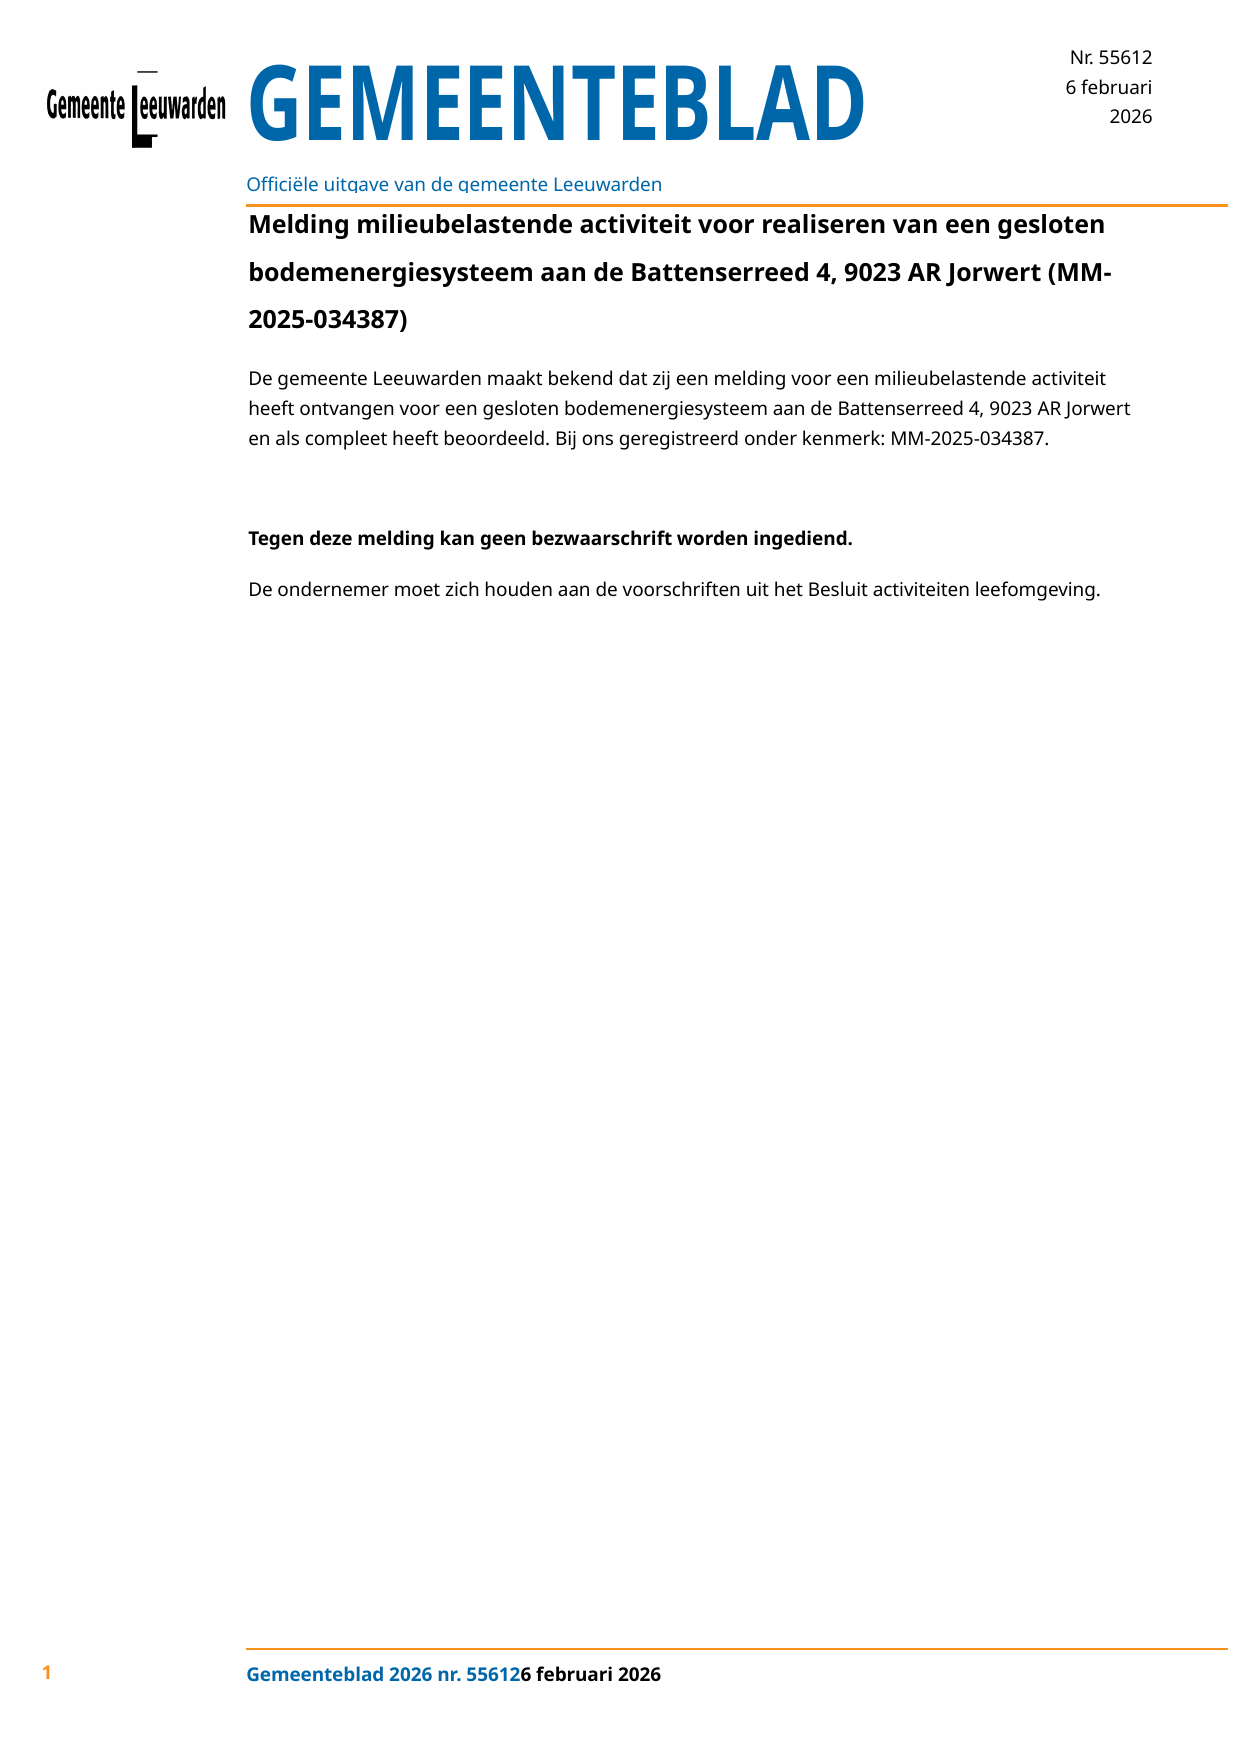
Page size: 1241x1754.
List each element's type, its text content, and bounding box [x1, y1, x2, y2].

text De ondernemer moet zich houden aan de voorschriften uit het Besluit activiteiten leefomgeving. [248, 576, 1152, 602]
picture [41, 47, 231, 172]
text De gemeente Leeuwarden maakt bekend dat zij een melding voor een milieubelastende activiteit heeft ontvangen voor een gesloten bodemenergiesysteem aan de Battenserreed 4, 9023 AR Jorwert en als compleet heeft beoordeeld. Bij ons geregistreerd onder kenmerk: MM-2025-034387. [248, 366, 1152, 450]
text Tegen deze melding kan geen bezwaarschrift worden ingediend. [248, 526, 1152, 551]
text Melding milieubelastende activiteit voor realiseren van een gesloten bodemenergiesysteem aan de Battenserreed 4, 9023 AR Jorwert (MM-2025-034387) [248, 207, 1152, 336]
